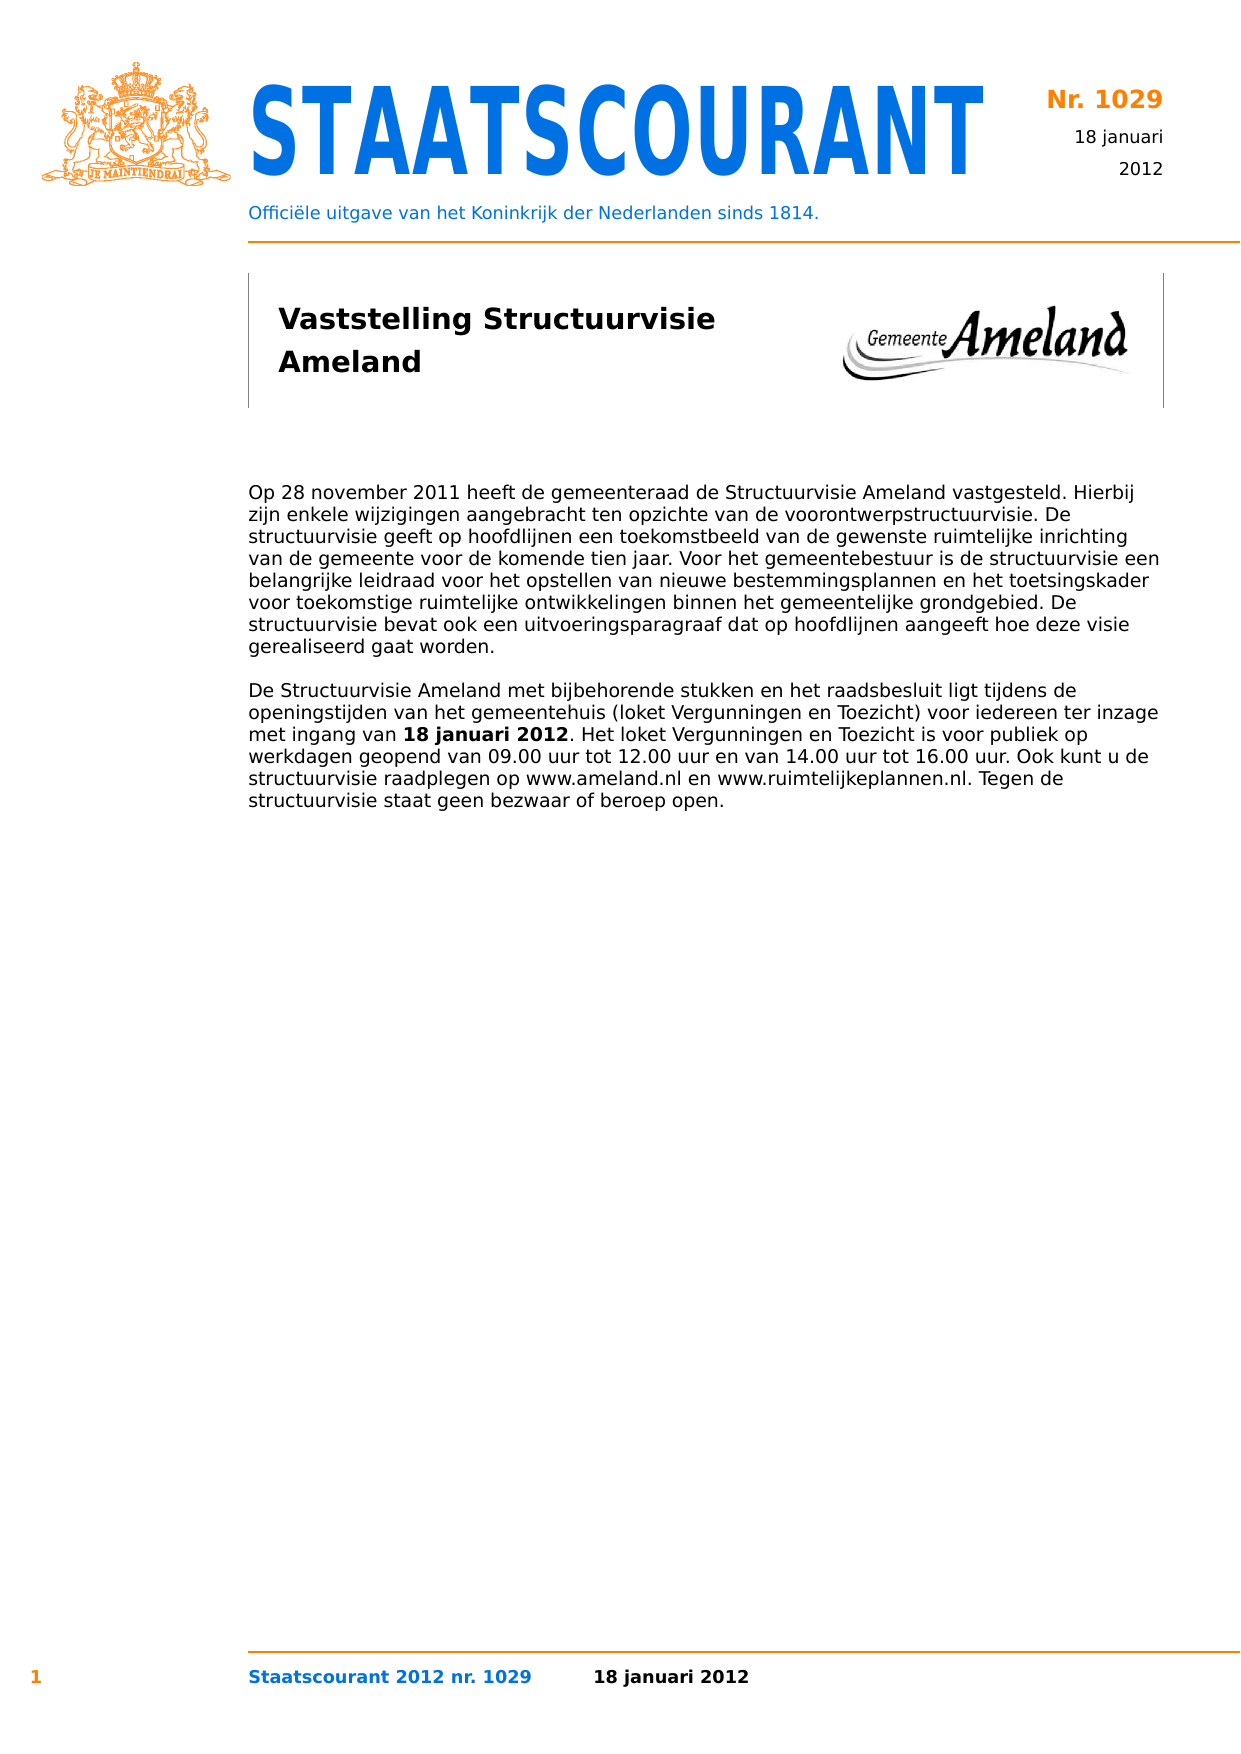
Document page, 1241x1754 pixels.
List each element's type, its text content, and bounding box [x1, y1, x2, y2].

picture [41, 62, 231, 186]
subtitle Vaststelling Structuurvisie Ameland [249, 273, 1163, 408]
text Op 28 november 2011 heeft de gemeenteraad de Structuurvisie Ameland vastgesteld. Hierbij zijn enkele wijzigingen aangebracht ten opzichte van de voorontwerpstructuurvisie. De structuurvisie geeft op hoofdlijnen een toekomstbeeld van de gewenste ruimtelijke inrichting van de gemeente voor de komende tien jaar. Voor het gemeentebestuur is de structuurvisie een belangrijke leidraad voor het opstellen van nieuwe bestemmingsplannen en het toetsingskader voor toekomstige ruimtelijke ontwikkelingen binnen het gemeentelijke grondgebied. De structuurvisie bevat ook een uitvoeringsparagraaf dat op hoofdlijnen aangeeft hoe deze visie gerealiseerd gaat worden. [248, 482, 1163, 658]
table_cell Officiële uitgave van het Koninkrijk der Nederlanden sinds 1814. [248, 203, 1240, 241]
table_cell 2012 [998, 153, 1240, 203]
table_cell 18 januari [998, 121, 1240, 153]
table_header STAATSCOURANT [248, 62, 998, 203]
table_header [25, 62, 248, 241]
picture [838, 302, 1134, 386]
table_header Nr. 1029 [998, 62, 1240, 121]
text De Structuurvisie Ameland met bijbehorende stukken en het raadsbesluit ligt tijdens de openingstijden van het gemeentehuis (loket Vergunningen en Toezicht) voor iedereen ter inzage met ingang van 18 januari 2012. Het loket Vergunningen en Toezicht is voor publiek op werkdagen geopend van 09.00 uur tot 12.00 uur en van 14.00 uur tot 16.00 uur. Ook kunt u de structuurvisie raadplegen op www.ameland.nl en www.ruimtelijkeplannen.nl. Tegen de structuurvisie staat geen bezwaar of beroep open. [248, 680, 1163, 812]
